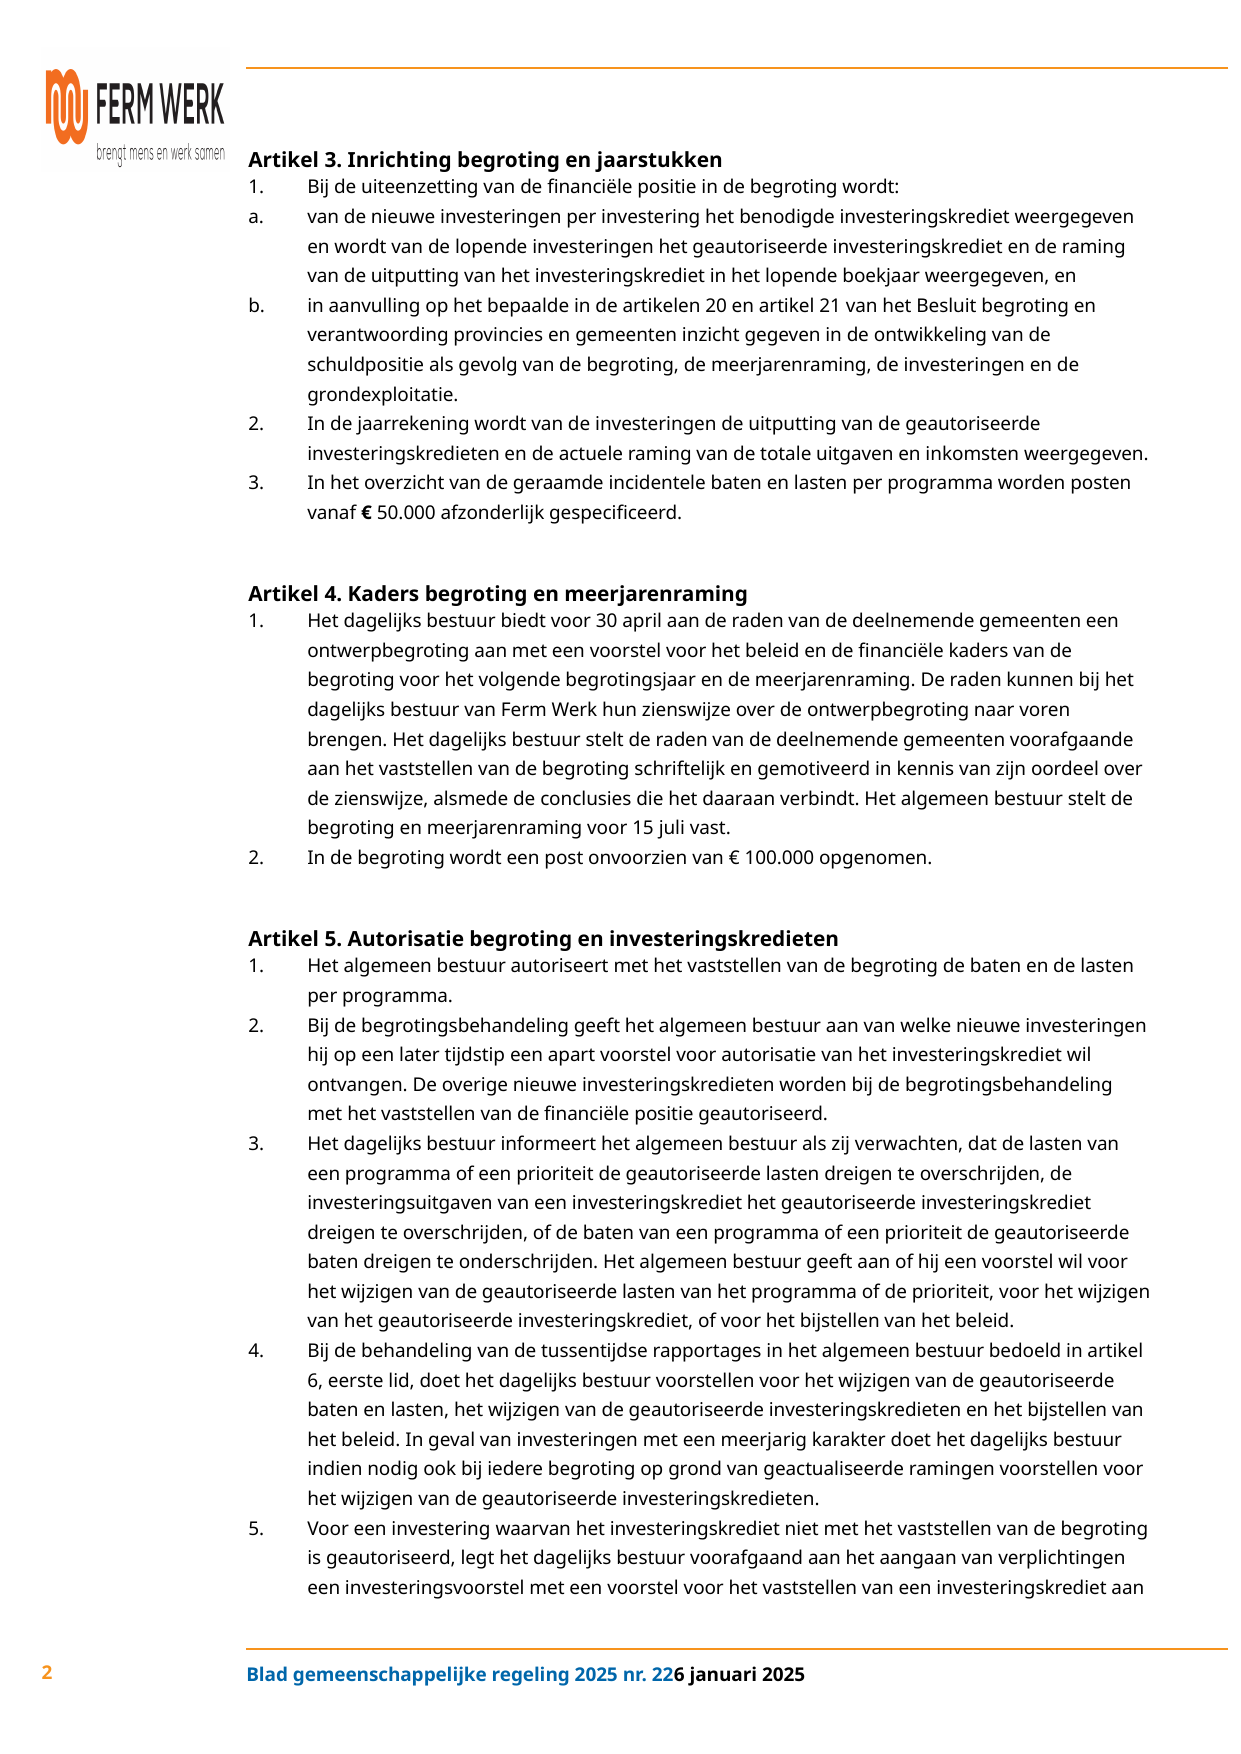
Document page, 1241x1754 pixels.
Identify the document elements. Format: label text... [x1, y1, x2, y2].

list in aanvulling op het bepaalde in de artikelen 20 en artikel 21 van het Besluit begroting en verantwoording provincies en gemeenten inzicht gegeven in de ontwikkeling van de schuldpositie als gevolg van de begroting, de meerjarenraming, de investeringen en de grondexploitatie. [248, 292, 1152, 406]
list Voor een investering waarvan het investeringskrediet niet met het vaststellen van de begroting is geautoriseerd, legt het dagelijks bestuur voorafgaand aan het aangaan van verplichtingen een investeringsvoorstel met een voorstel voor het vaststellen van een investeringskrediet aan [248, 1515, 1152, 1599]
text Artikel 3. Inrichting begroting en jaarstukken [248, 145, 1152, 174]
text Artikel 5. Autorisatie begroting en investeringskredieten [248, 924, 1152, 953]
text Artikel 4. Kaders begroting en meerjarenraming [248, 579, 1152, 607]
list In de begroting wordt een post onvoorzien van € 100.000 opgenomen. [248, 844, 1152, 870]
list Het dagelijks bestuur biedt voor 30 april aan de raden van de deelnemende gemeenten een ontwerpbegroting aan met een voorstel voor het beleid en de financiële kaders van de begroting voor het volgende begrotingsjaar en de meerjarenraming. De raden kunnen bij het dagelijks bestuur van Ferm Werk hun zienswijze over de ontwerpbegroting naar voren brengen. Het dagelijks bestuur stelt de raden van de deelnemende gemeenten voorafgaande aan het vaststellen van de begroting schriftelijk en gemotiveerd in kennis van zijn oordeel over de zienswijze, alsmede de conclusies die het daaraan verbindt. Het algemeen bestuur stelt de begroting en meerjarenraming voor 15 juli vast. [248, 607, 1152, 840]
list Bij de uiteenzetting van de financiële positie in de begroting wordt: [248, 174, 1152, 199]
list Bij de begrotingsbehandeling geeft het algemeen bestuur aan van welke nieuwe investeringen hij op een later tijdstip een apart voorstel voor autorisatie van het investeringskrediet wil ontvangen. De overige nieuwe investeringskredieten worden bij de begrotingsbehandeling met het vaststellen van de financiële positie geautoriseerd. [248, 1012, 1152, 1126]
picture [41, 47, 231, 172]
list Het algemeen bestuur autoriseert met het vaststellen van de begroting de baten en de lasten per programma. [248, 953, 1152, 1008]
list van de nieuwe investeringen per investering het benodigde investeringskrediet weergegeven en wordt van de lopende investeringen het geautoriseerde investeringskrediet en de raming van de uitputting van het investeringskrediet in het lopende boekjaar weergegeven, en [248, 203, 1152, 288]
list Het dagelijks bestuur informeert het algemeen bestuur als zij verwachten, dat de lasten van een programma of een prioriteit de geautoriseerde lasten dreigen te overschrijden, de investeringsuitgaven van een investeringskrediet het geautoriseerde investeringskrediet dreigen te overschrijden, of de baten van een programma of een prioriteit de geautoriseerde baten dreigen te onderschrijden. Het algemeen bestuur geeft aan of hij een voorstel wil voor het wijzigen van de geautoriseerde lasten van het programma of de prioriteit, voor het wijzigen van het geautoriseerde investeringskrediet, of voor het bijstellen van het beleid. [248, 1130, 1152, 1333]
list Bij de behandeling van de tussentijdse rapportages in het algemeen bestuur bedoeld in artikel 6, eerste lid, doet het dagelijks bestuur voorstellen voor het wijzigen van de geautoriseerde baten en lasten, het wijzigen van de geautoriseerde investeringskredieten en het bijstellen van het beleid. In geval van investeringen met een meerjarig karakter doet het dagelijks bestuur indien nodig ook bij iedere begroting op grond van geactualiseerde ramingen voorstellen voor het wijzigen van de geautoriseerde investeringskredieten. [248, 1337, 1152, 1511]
list In het overzicht van de geraamde incidentele baten en lasten per programma worden posten vanaf € 50.000 afzonderlijk gespecificeerd. [248, 469, 1152, 525]
list In de jaarrekening wordt van de investeringen de uitputting van de geautoriseerde investeringskredieten en de actuele raming van de totale uitgaven en inkomsten weergegeven. [248, 410, 1152, 466]
